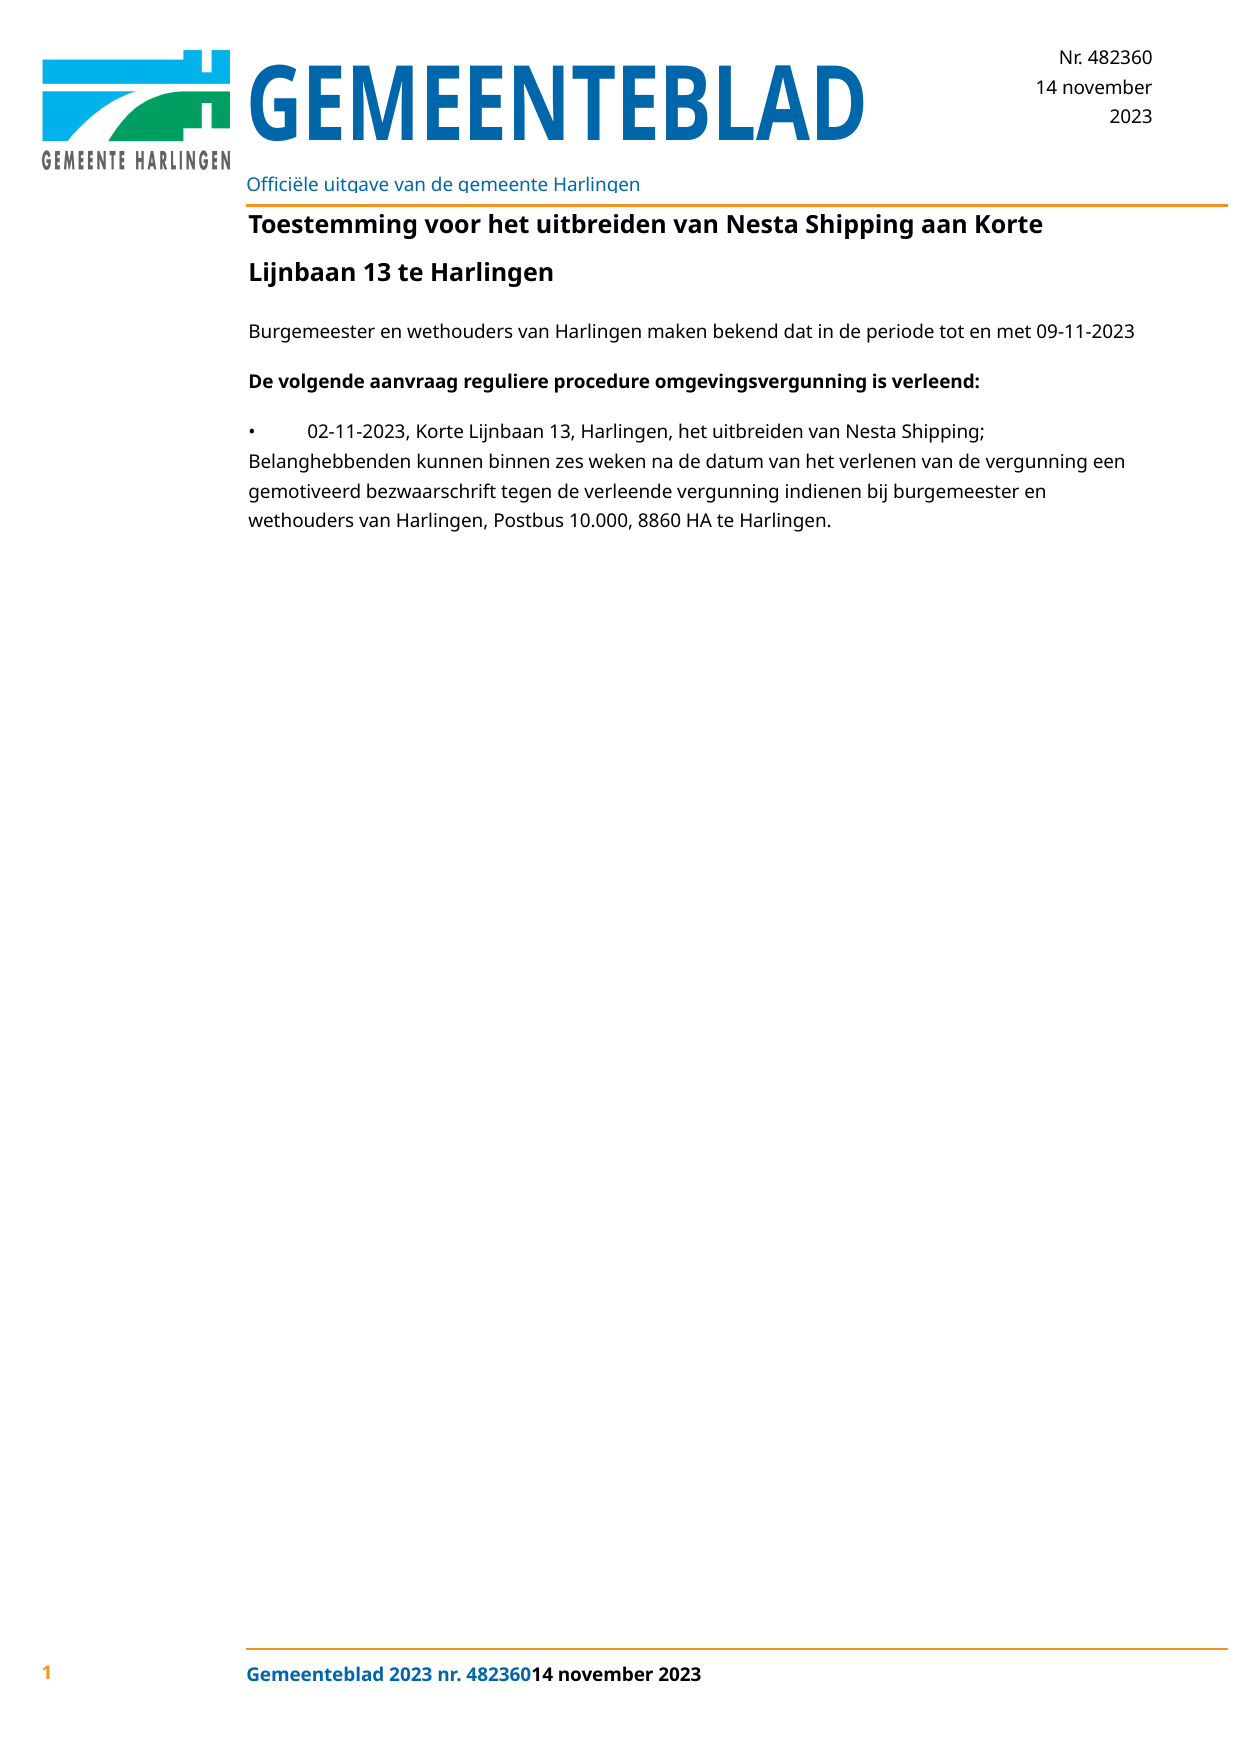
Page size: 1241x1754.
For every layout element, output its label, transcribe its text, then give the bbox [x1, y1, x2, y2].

text Burgemeester en wethouders van Harlingen maken bekend dat in de periode tot en met 09-11-2023 [248, 318, 1152, 344]
text Toestemming voor het uitbreiden van Nesta Shipping aan Korte Lijnbaan 13 te Harlingen [248, 207, 1152, 288]
text De volgende aanvraag reguliere procedure omgevingsvergunning is verleend: [248, 368, 1152, 394]
picture [41, 47, 231, 172]
list 02-11-2023, Korte Lijnbaan 13, Harlingen, het uitbreiden van Nesta Shipping; [248, 419, 1152, 444]
text Belanghebbenden kunnen binnen zes weken na de datum van het verlenen van de vergunning een gemotiveerd bezwaarschrift tegen de verleende vergunning indienen bij burgemeester en wethouders van Harlingen, Postbus 10.000, 8860 HA te Harlingen. [248, 448, 1152, 533]
